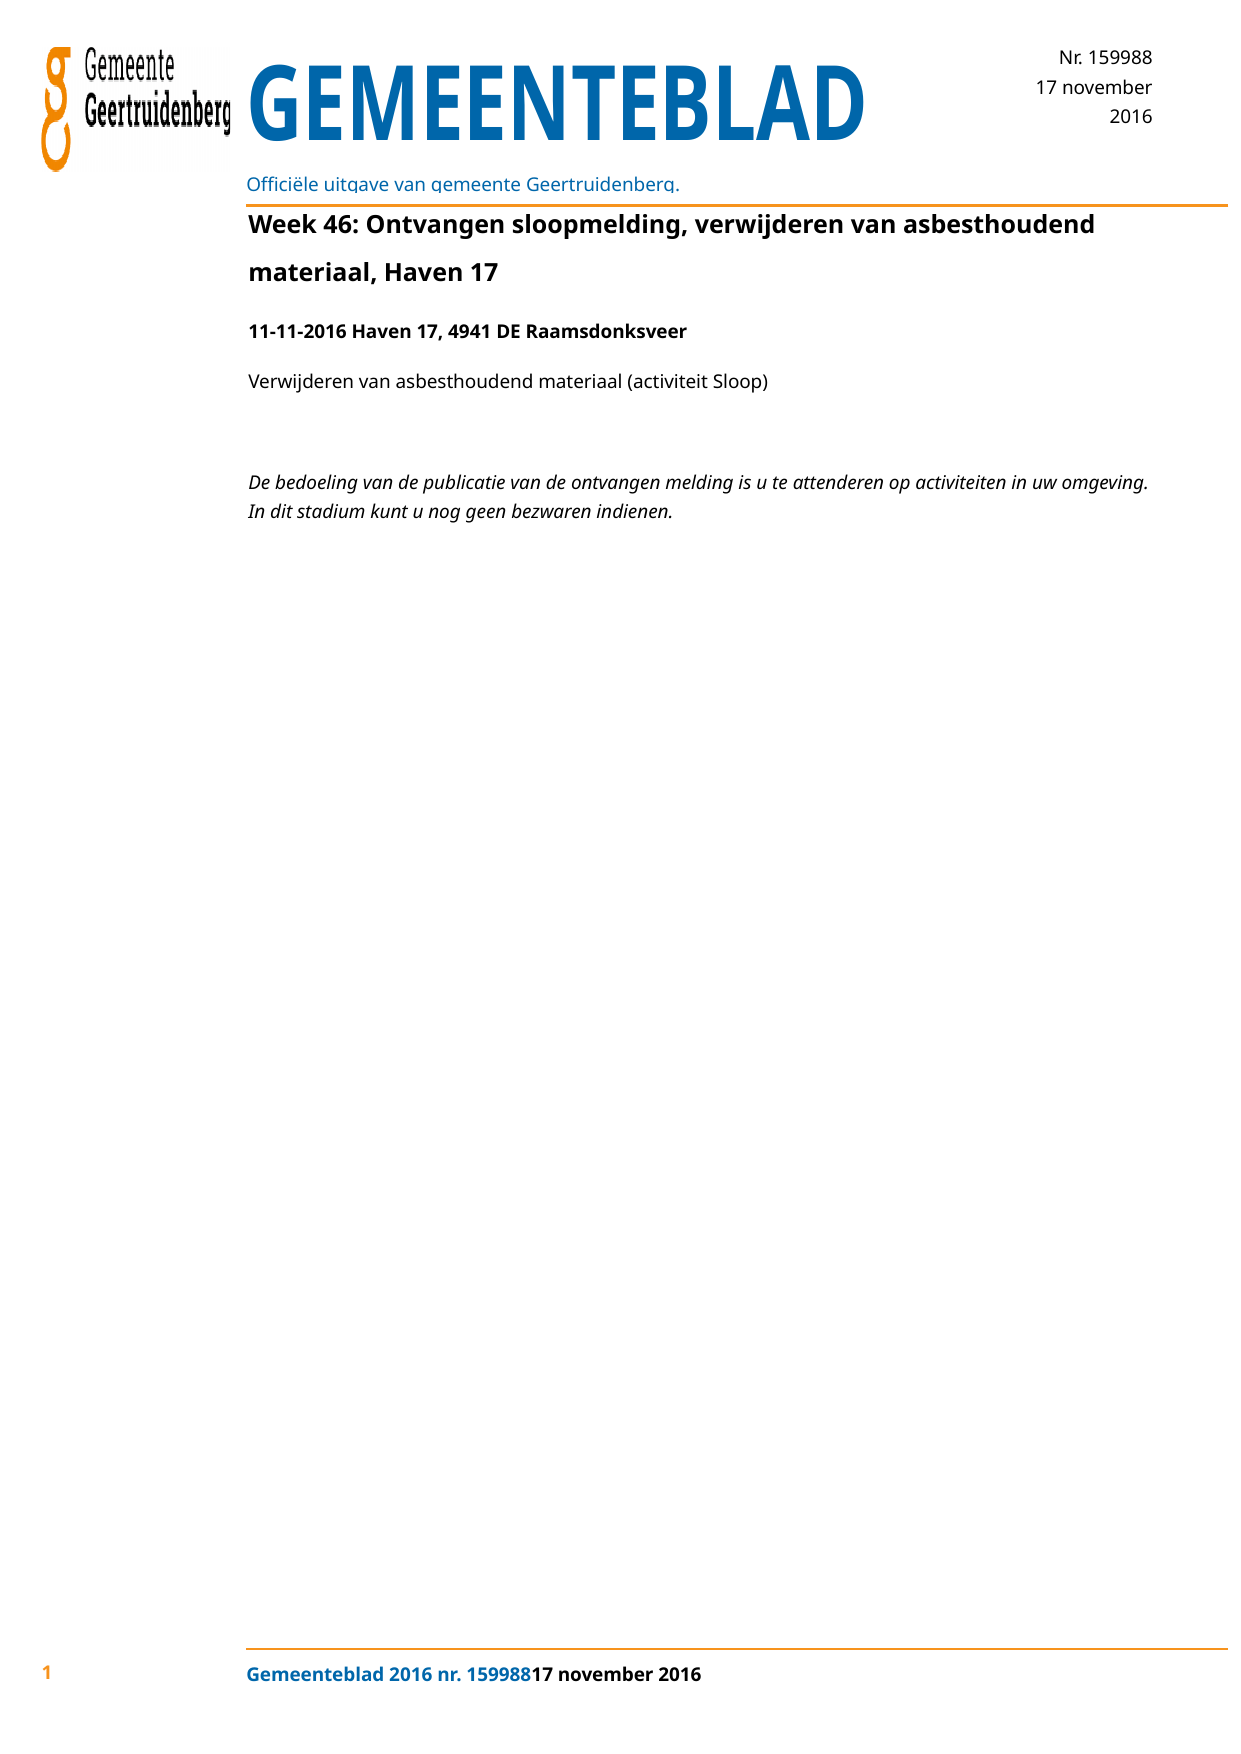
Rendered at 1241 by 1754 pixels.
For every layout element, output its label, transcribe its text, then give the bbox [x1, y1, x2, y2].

text 11-11-2016 Haven 17, 4941 DE Raamsdonksveer [248, 318, 1152, 344]
picture [41, 47, 231, 172]
text De bedoeling van de publicatie van de ontvangen melding is u te attenderen op activiteiten in uw omgeving. In dit stadium kunt u nog geen bezwaren indienen. [248, 469, 1152, 524]
text Verwijderen van asbesthoudend materiaal (activiteit Sloop) [248, 368, 1152, 394]
text Week 46: Ontvangen sloopmelding, verwijderen van asbesthoudend materiaal, Haven 17 [248, 207, 1152, 288]
